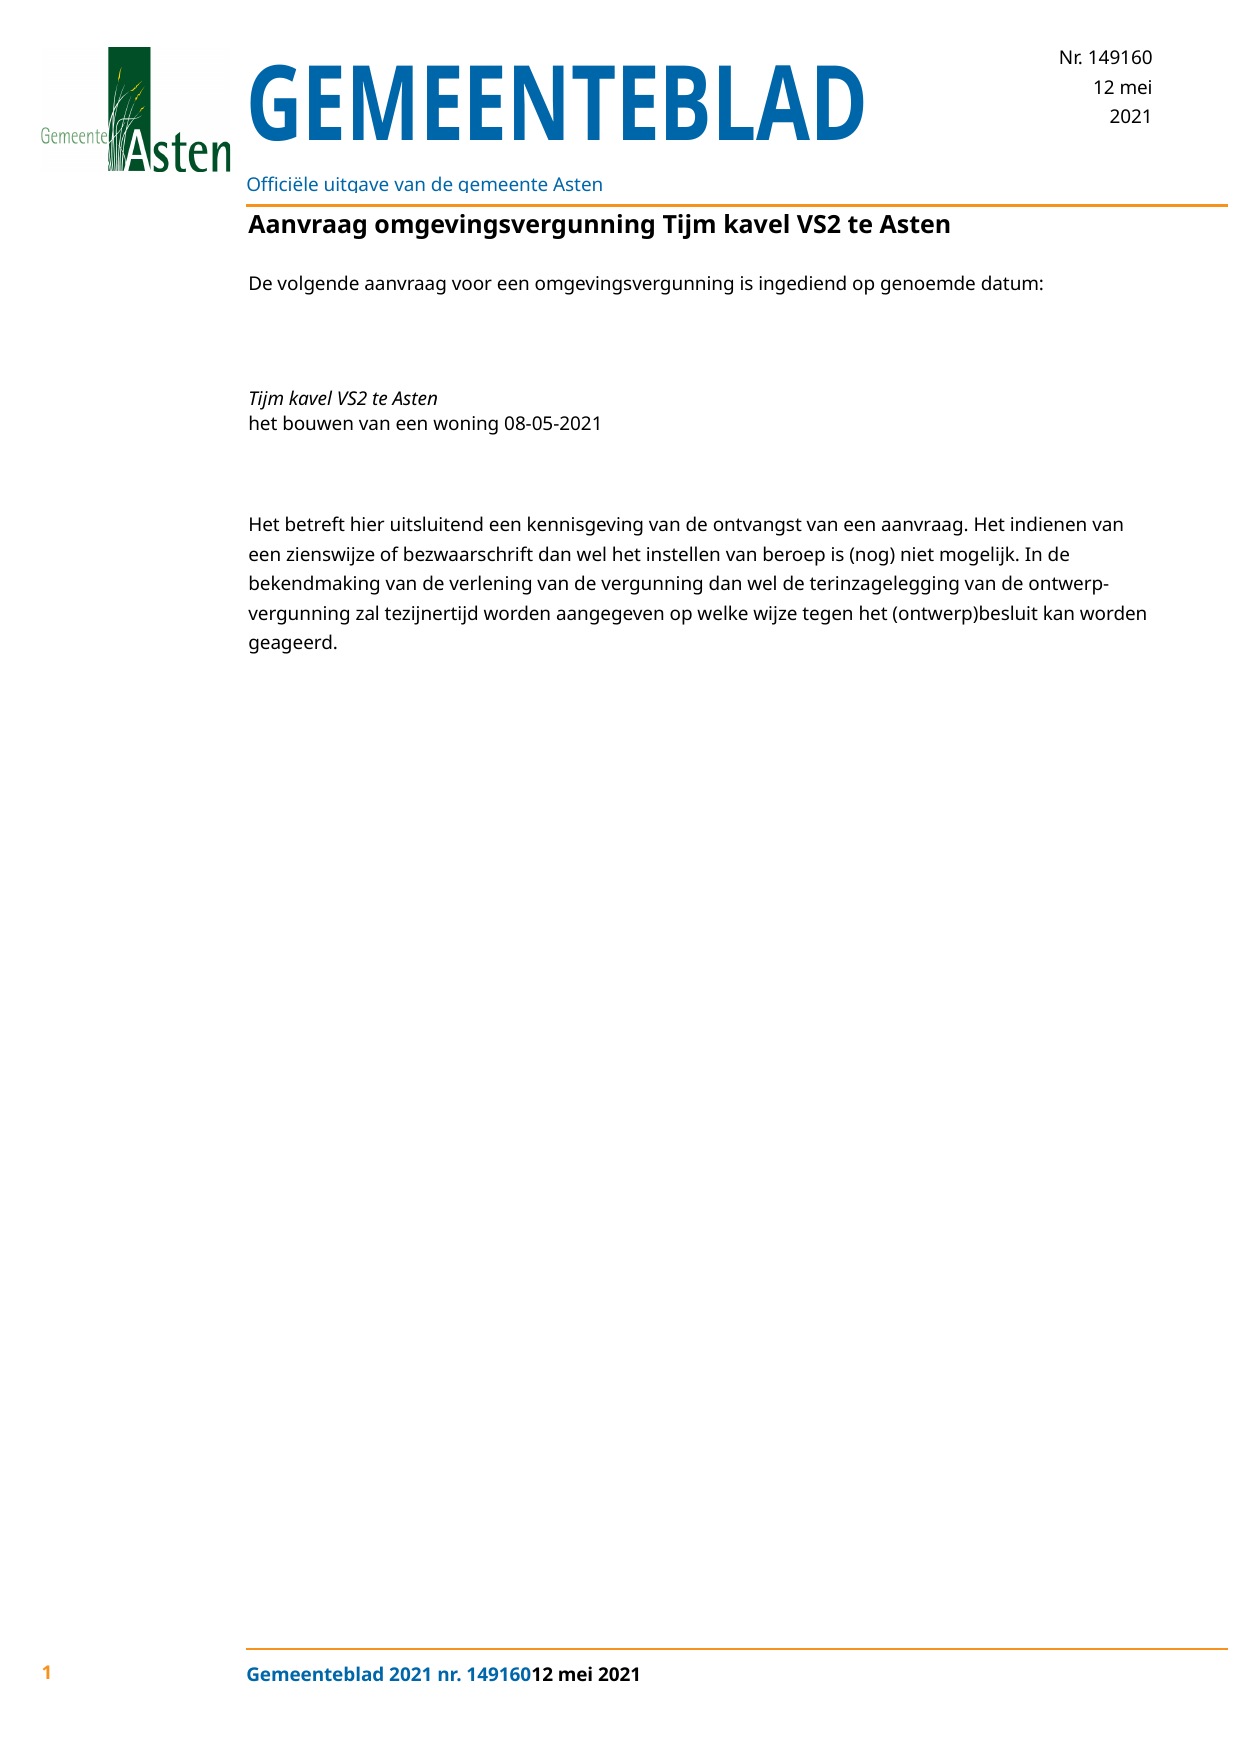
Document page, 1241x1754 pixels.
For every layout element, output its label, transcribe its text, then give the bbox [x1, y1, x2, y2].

picture [41, 47, 231, 172]
text Tijm kavel VS2 te Asten [248, 385, 1152, 410]
text het bouwen van een woning 08-05-2021 [248, 410, 1152, 436]
text Het betreft hier uitsluitend een kennisgeving van de ontvangst van een aanvraag. Het indienen van een zienswijze of bezwaarschrift dan wel het instellen van beroep is (nog) niet mogelijk. In de bekendmaking van de verlening van de vergunning dan wel de terinzagelegging van de ontwerp-vergunning zal tezijnertijd worden aangegeven op welke wijze tegen het (ontwerp)besluit kan worden geageerd. [248, 511, 1152, 655]
text Aanvraag omgevingsvergunning Tijm kavel VS2 te Asten [248, 207, 1152, 241]
text De volgende aanvraag voor een omgevingsvergunning is ingediend op genoemde datum: [248, 270, 1152, 296]
